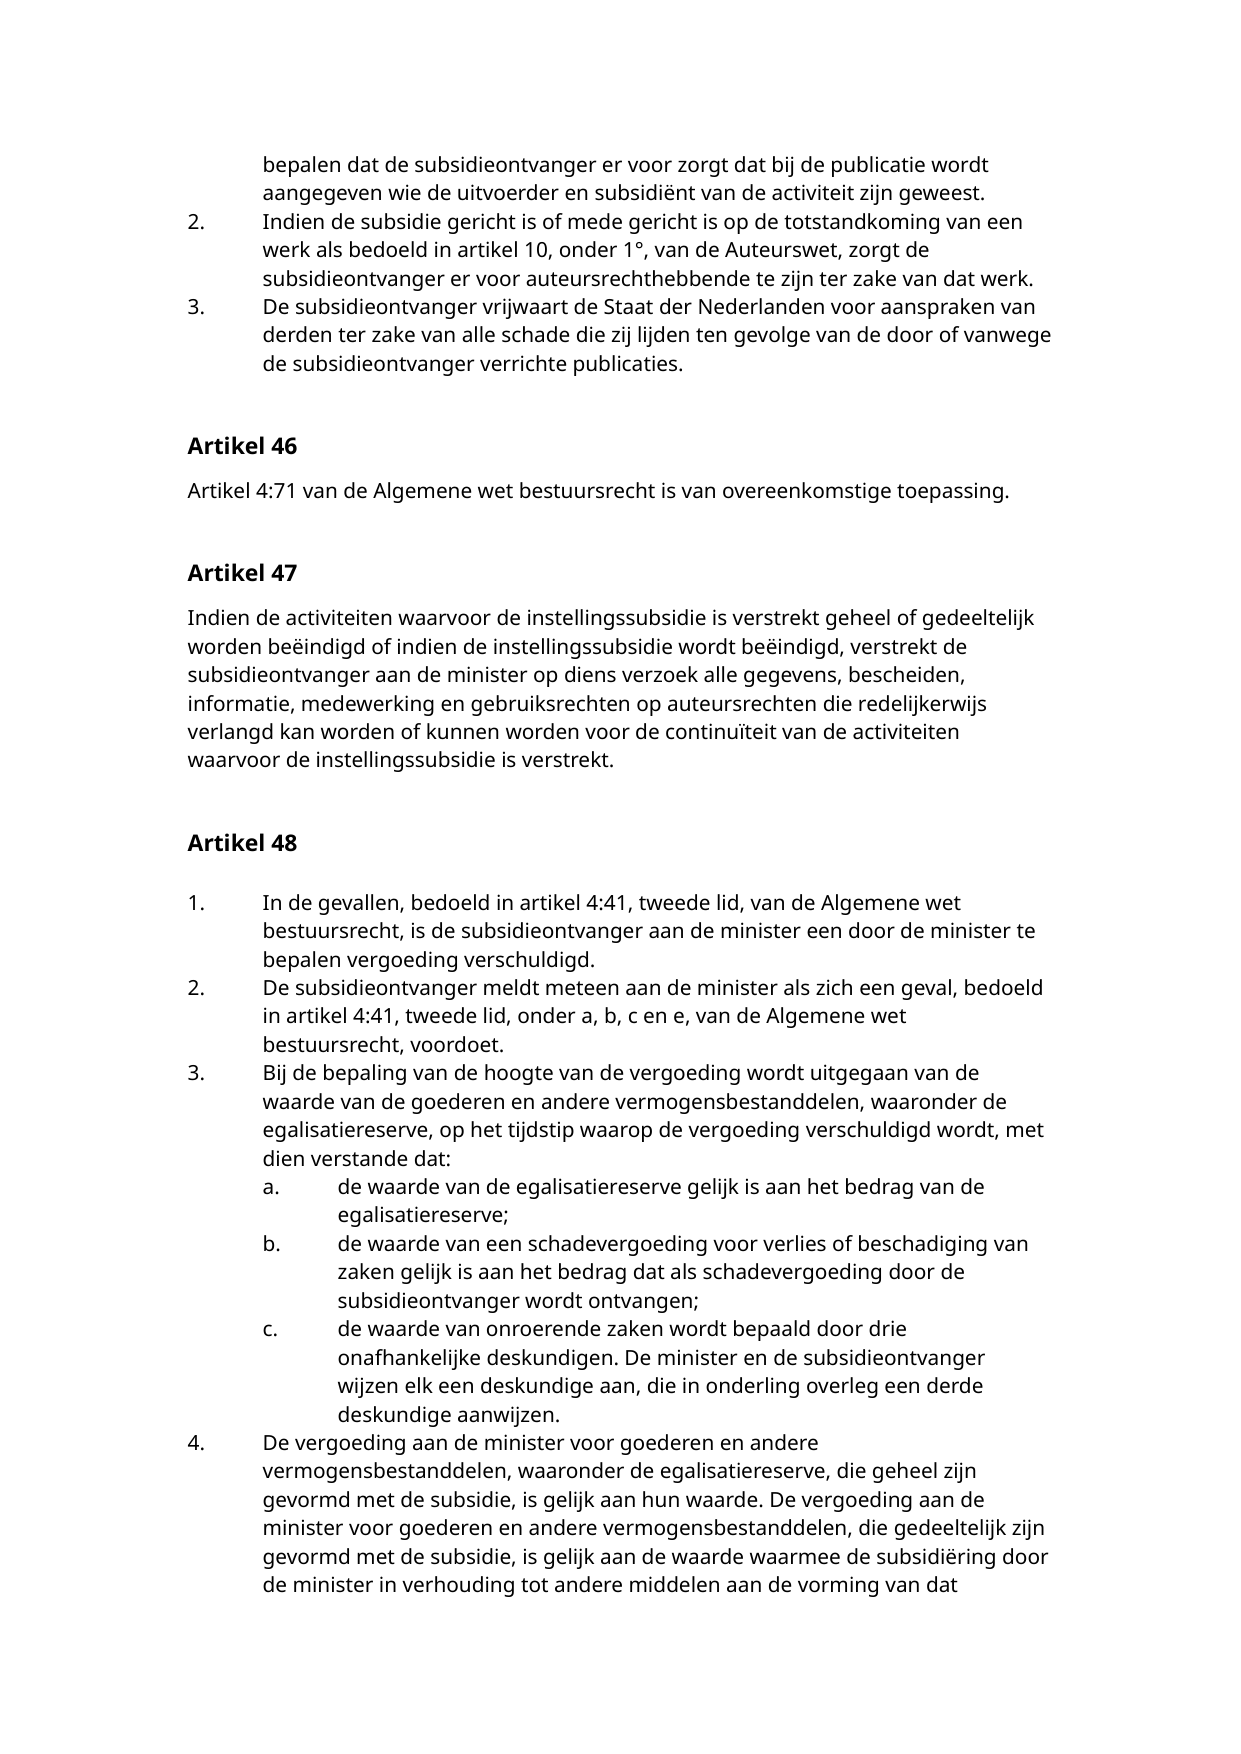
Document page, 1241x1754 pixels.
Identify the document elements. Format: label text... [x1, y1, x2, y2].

list de waarde van onroerende zaken wordt bepaald door drie onafhankelijke deskundigen. De minister en de subsidieontvanger wijzen elk een deskundige aan, die in onderling overleg een derde deskundige aanwijzen. [262, 1314, 1053, 1428]
subtitle Artikel 46 [187, 430, 1053, 461]
list bepalen dat de subsidieontvanger er voor zorgt dat bij de publicatie wordt aangegeven wie de uitvoerder en subsidiënt van de activiteit zijn geweest. [187, 150, 1053, 207]
list De subsidieontvanger vrijwaart de Staat der Nederlanden voor aanspraken van derden ter zake van alle schade die zij lijden ten gevolge van de door of vanwege de subsidieontvanger verrichte publicaties. [187, 292, 1053, 377]
list de waarde van de egalisatiereserve gelijk is aan het bedrag van de egalisatiereserve; [262, 1172, 1053, 1229]
text Indien de activiteiten waarvoor de instellingssubsidie is verstrekt geheel of gedeeltelijk worden beëindigd of indien de instellingssubsidie wordt beëindigd, verstrekt de subsidieontvanger aan de minister op diens verzoek alle gegevens, bescheiden, informatie, medewerking en gebruiksrechten op auteursrechten die redelijkerwijs verlangd kan worden of kunnen worden voor de continuïteit van de activiteiten waarvoor de instellingssubsidie is verstrekt. [187, 603, 1053, 774]
list Indien de subsidie gericht is of mede gericht is op de totstandkoming van een werk als bedoeld in artikel 10, onder 1°, van de Auteurswet, zorgt de subsidieontvanger er voor auteursrechthebbende te zijn ter zake van dat werk. [187, 207, 1053, 292]
list de waarde van een schadevergoeding voor verlies of beschadiging van zaken gelijk is aan het bedrag dat als schadevergoeding door de subsidieontvanger wordt ontvangen; [262, 1229, 1053, 1314]
text Artikel 4:71 van de Algemene wet bestuursrecht is van overeenkomstige toepassing. [187, 476, 1053, 505]
list Bij de bepaling van de hoogte van de vergoeding wordt uitgegaan van de waarde van de goederen en andere vermogensbestanddelen, waaronder de egalisatiereserve, op het tijdstip waarop de vergoeding verschuldigd wordt, met dien verstande dat: [187, 1058, 1053, 1172]
list De subsidieontvanger meldt meteen aan de minister als zich een geval, bedoeld in artikel 4:41, tweede lid, onder a, b, c en e, van de Algemene wet bestuursrecht, voordoet. [187, 973, 1053, 1058]
subtitle Artikel 48 [187, 827, 1053, 858]
list In de gevallen, bedoeld in artikel 4:41, tweede lid, van de Algemene wet bestuursrecht, is de subsidieontvanger aan de minister een door de minister te bepalen vergoeding verschuldigd. [187, 888, 1053, 973]
list De vergoeding aan de minister voor goederen en andere vermogensbestanddelen, waaronder de egalisatiereserve, die geheel zijn gevormd met de subsidie, is gelijk aan hun waarde. De vergoeding aan de minister voor goederen en andere vermogensbestanddelen, die gedeeltelijk zijn gevormd met de subsidie, is gelijk aan de waarde waarmee de subsidiëring door de minister in verhouding tot andere middelen aan de vorming van dat [187, 1428, 1053, 1599]
subtitle Artikel 47 [187, 557, 1053, 588]
